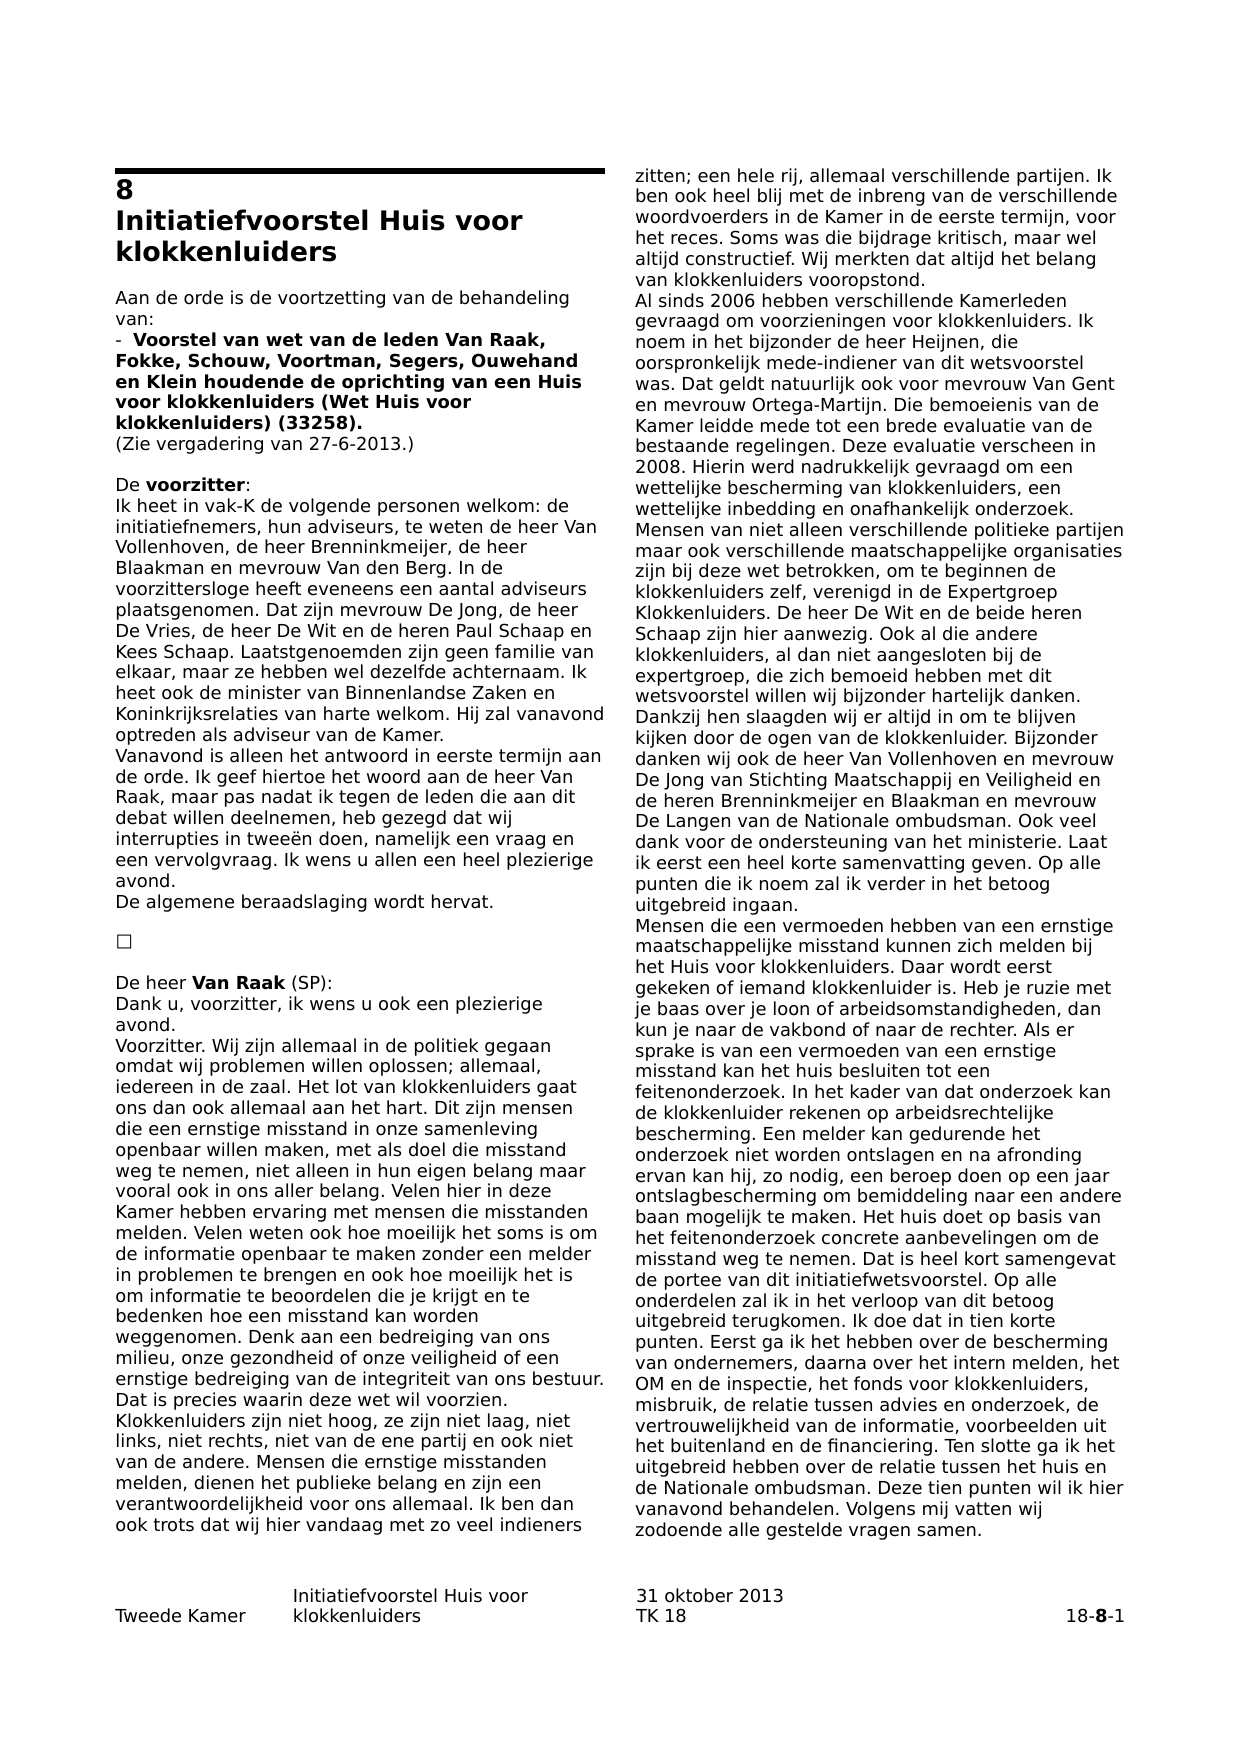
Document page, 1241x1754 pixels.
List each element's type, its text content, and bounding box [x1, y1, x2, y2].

text Mensen die een vermoeden hebben van een ernstige maatschappelijke misstand kunnen zich melden bij het Huis voor klokkenluiders. Daar wordt eerst gekeken of iemand klokkenluider is. Heb je ruzie met je baas over je loon of arbeidsomstandigheden, dan kun je naar de vakbond of naar de rechter. Als er sprake is van een vermoeden van een ernstige misstand kan het huis besluiten tot een feitenonderzoek. In het kader van dat onderzoek kan de klokkenluider rekenen op arbeidsrechtelijke bescherming. Een melder kan gedurende het onderzoek niet worden ontslagen en na afronding ervan kan hij, zo nodig, een beroep doen op een jaar ontslagbescherming om bemiddeling naar een andere baan mogelijk te maken. Het huis doet op basis van het feitenonderzoek concrete aanbevelingen om de misstand weg te nemen. Dat is heel kort samengevat de portee van dit initiatiefwetsvoorstel. Op alle onderdelen zal ik in het verloop van dit betoog uitgebreid terugkomen. Ik doe dat in tien korte punten. Eerst ga ik het hebben over de bescherming van ondernemers, daarna over het intern melden, het OM en de inspectie, het fonds voor klokkenluiders, misbruik, de relatie tussen advies en onderzoek, de vertrouwelijkheid van de informatie, voorbeelden uit het buitenland en de financiering. Ten slotte ga ik het uitgebreid hebben over de relatie tussen het huis en de Nationale ombudsman. Deze tien punten wil ik hier vanavond behandelen. Volgens mij vatten wij zodoende alle gestelde vragen samen. [635, 915, 1125, 1540]
text Voorzitter. Wij zijn allemaal in de politiek gegaan omdat wij problemen willen oplossen; allemaal, iedereen in de zaal. Het lot van klokkenluiders gaat ons dan ook allemaal aan het hart. Dit zijn mensen die een ernstige misstand in onze samenleving openbaar willen maken, met als doel die misstand weg te nemen, niet alleen in hun eigen belang maar vooral ook in ons aller belang. Velen hier in deze Kamer hebben ervaring met mensen die misstanden melden. Velen weten ook hoe moeilijk het soms is om de informatie openbaar te maken zonder een melder in problemen te brengen en ook hoe moeilijk het is om informatie te beoordelen die je krijgt en te bedenken hoe een misstand kan worden weggenomen. Denk aan een bedreiging van ons milieu, onze gezondheid of onze veiligheid of een ernstige bedreiging van de integriteit van ons bestuur. Dat is precies waarin deze wet wil voorzien. [115, 1035, 605, 1410]
text De voorzitter: [115, 475, 605, 496]
text ⬜ [115, 932, 605, 953]
text Klokkenluiders zijn niet hoog, ze zijn niet laag, niet links, niet rechts, niet van de ene partij en ook niet van de andere. Mensen die ernstige misstanden melden, dienen het publieke belang en zijn een verantwoordelijkheid voor ons allemaal. Ik ben dan ook trots dat wij hier vandaag met zo veel indieners [115, 1410, 605, 1535]
list Voorstel van wet van de leden Van Raak, Fokke, Schouw, Voortman, Segers, Ouwehand en Klein houdende de oprichting van een Huis voor klokkenluiders (Wet Huis voor klokkenluiders) (33258). [115, 330, 605, 434]
text Aan de orde is de voortzetting van de behandeling van: [115, 288, 605, 330]
text De heer Van Raak (SP): [115, 973, 605, 994]
text Ik heet in vak-K de volgende personen welkom: de initiatiefnemers, hun adviseurs, te weten de heer Van Vollenhoven, de heer Brenninkmeijer, de heer Blaakman en mevrouw Van den Berg. In de voorzittersloge heeft eveneens een aantal adviseurs plaatsgenomen. Dat zijn mevrouw De Jong, de heer De Vries, de heer De Wit en de heren Paul Schaap en Kees Schaap. Laatstgenoemden zijn geen familie van elkaar, maar ze hebben wel dezelfde achternaam. Ik heet ook de minister van Binnenlandse Zaken en Koninkrijksrelaties van harte welkom. Hij zal vanavond optreden als adviseur van de Kamer. [115, 496, 605, 746]
text Dank u, voorzitter, ik wens u ook een plezierige avond. [115, 994, 605, 1035]
text (Zie vergadering van 27-6-2013.) [115, 434, 605, 455]
title 8 Initiatiefvoorstel Huis voor klokkenluiders [115, 174, 605, 268]
text Al sinds 2006 hebben verschillende Kamerleden gevraagd om voorzieningen voor klokkenluiders. Ik noem in het bijzonder de heer Heijnen, die oorspronkelijk mede-indiener van dit wetsvoorstel was. Dat geldt natuurlijk ook voor mevrouw Van Gent en mevrouw Ortega-Martijn. Die bemoeienis van de Kamer leidde mede tot een brede evaluatie van de bestaande regelingen. Deze evaluatie verscheen in 2008. Hierin werd nadrukkelijk gevraagd om een wettelijke bescherming van klokkenluiders, een wettelijke inbedding en onafhankelijk onderzoek. [635, 290, 1125, 519]
text Mensen van niet alleen verschillende politieke partijen maar ook verschillende maatschappelijke organisaties zijn bij deze wet betrokken, om te beginnen de klokkenluiders zelf, verenigd in de Expertgroep Klokkenluiders. De heer De Wit en de beide heren Schaap zijn hier aanwezig. Ook al die andere klokkenluiders, al dan niet aangesloten bij de expertgroep, die zich bemoeid hebben met dit wetsvoorstel willen wij bijzonder hartelijk danken. Dankzij hen slaagden wij er altijd in om te blijven kijken door de ogen van de klokkenluider. Bijzonder danken wij ook de heer Van Vollenhoven en mevrouw De Jong van Stichting Maatschappij en Veiligheid en de heren Brenninkmeijer en Blaakman en mevrouw De Langen van de Nationale ombudsman. Ook veel dank voor de ondersteuning van het ministerie. Laat ik eerst een heel korte samenvatting geven. Op alle punten die ik noem zal ik verder in het betoog uitgebreid ingaan. [635, 519, 1125, 915]
text zitten; een hele rij, allemaal verschillende partijen. Ik ben ook heel blij met de inbreng van de verschillende woordvoerders in de Kamer in de eerste termijn, voor het reces. Soms was die bijdrage kritisch, maar wel altijd constructief. Wij merkten dat altijd het belang van klokkenluiders vooropstond. [635, 165, 1125, 290]
text Vanavond is alleen het antwoord in eerste termijn aan de orde. Ik geef hiertoe het woord aan de heer Van Raak, maar pas nadat ik tegen de leden die aan dit debat willen deelnemen, heb gezegd dat wij interrupties in tweeën doen, namelijk een vraag en een vervolgvraag. Ik wens u allen een heel plezierige avond. [115, 746, 605, 891]
text De algemene beraadslaging wordt hervat. [115, 891, 605, 912]
